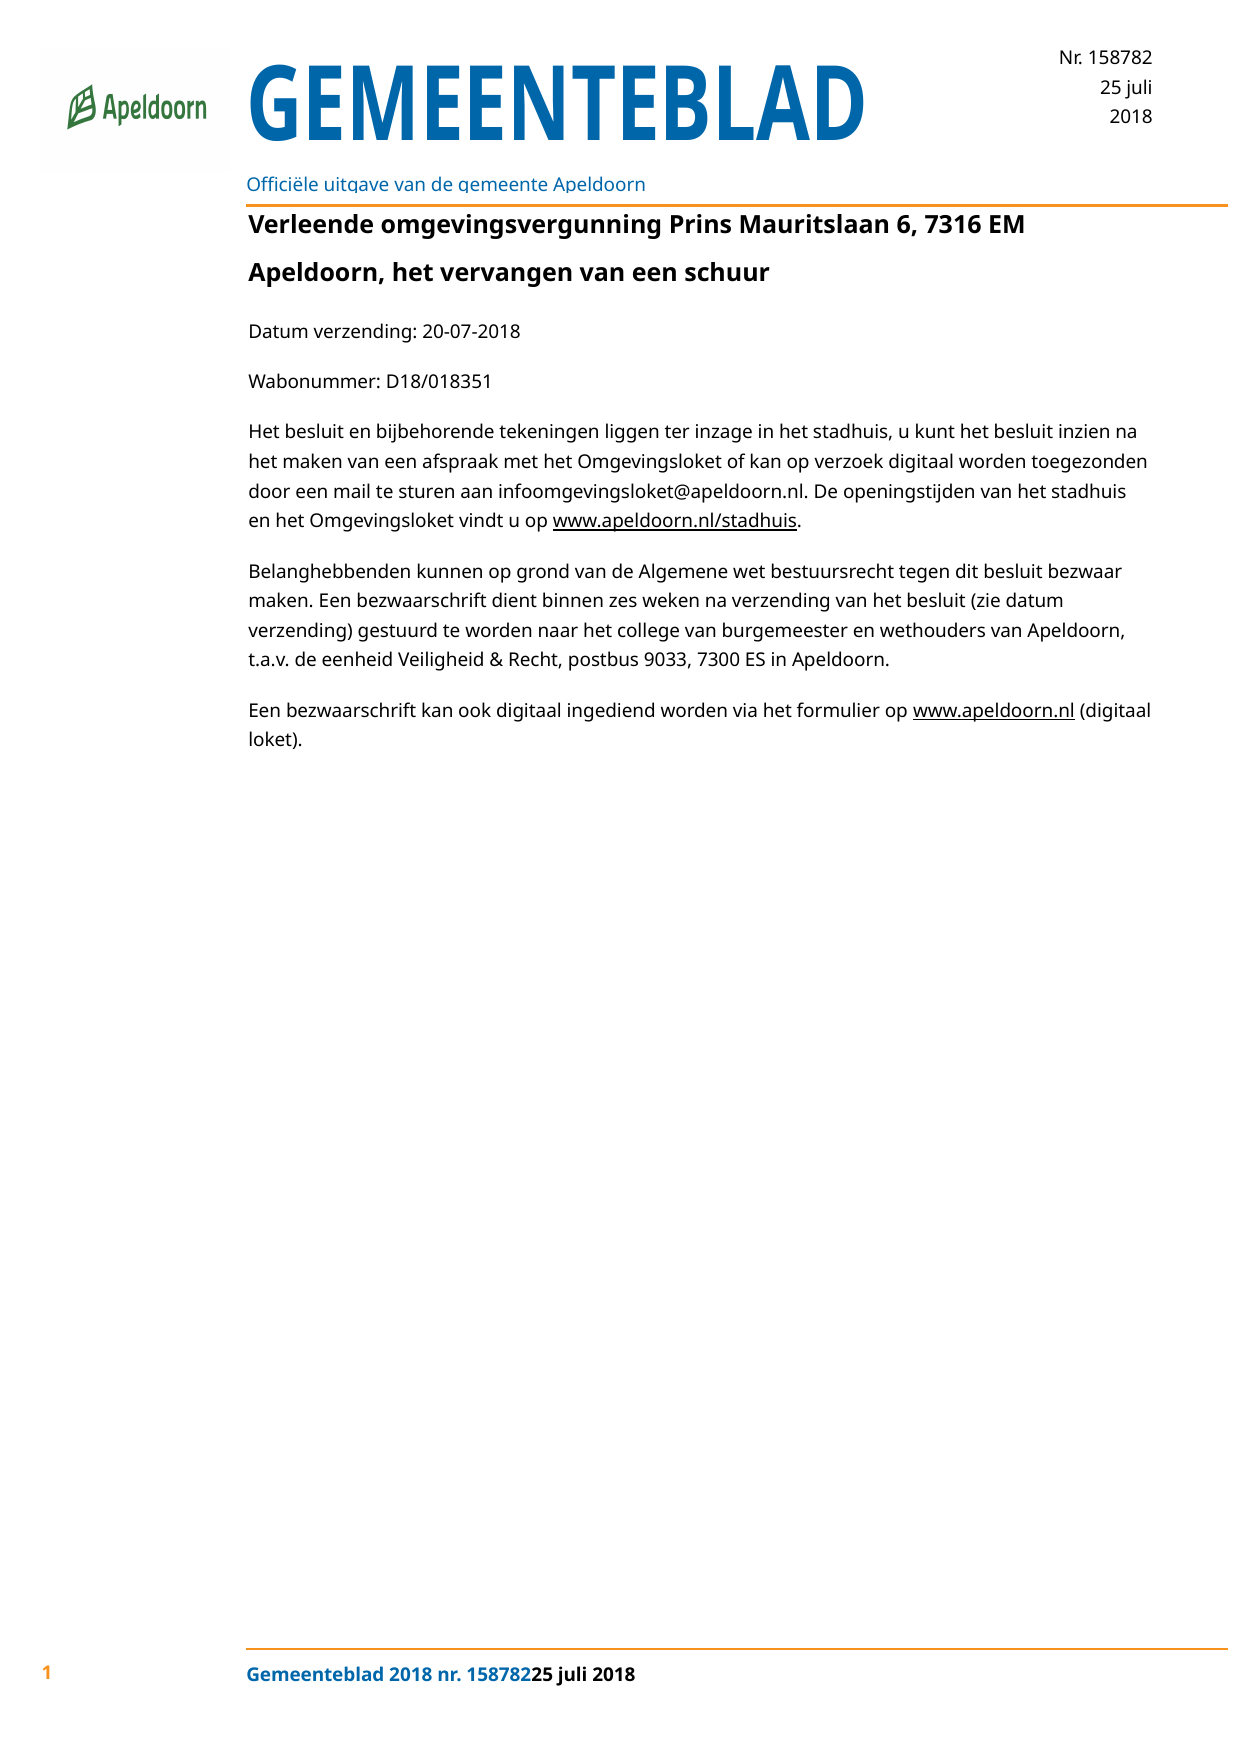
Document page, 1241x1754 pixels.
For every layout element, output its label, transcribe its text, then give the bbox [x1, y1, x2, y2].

text Belanghebbenden kunnen op grond van de Algemene wet bestuursrecht tegen dit besluit bezwaar maken. Een bezwaarschrift dient binnen zes weken na verzending van het besluit (zie datum verzending) gestuurd te worden naar het college van burgemeester en wethouders van Apeldoorn, t.a.v. de eenheid Veiligheid & Recht, postbus 9033, 7300 ES in Apeldoorn. [248, 558, 1152, 672]
text Verleende omgevingsvergunning Prins Mauritslaan 6, 7316 EM Apeldoorn, het vervangen van een schuur [248, 207, 1152, 288]
text Het besluit en bijbehorende tekeningen liggen ter inzage in het stadhuis, u kunt het besluit inzien na het maken van een afspraak met het Omgevingsloket of kan op verzoek digitaal worden toegezonden door een mail te sturen aan infoomgevingsloket@apeldoorn.nl. De openingstijden van het stadhuis en het Omgevingsloket vindt u op www.apeldoorn.nl/stadhuis. [248, 419, 1152, 533]
text Een bezwaarschrift kan ook digitaal ingediend worden via het formulier op www.apeldoorn.nl (digitaal loket). [248, 697, 1152, 752]
picture [41, 47, 231, 172]
text Datum verzending: 20-07-2018 [248, 318, 1152, 344]
text Wabonummer: D18/018351 [248, 368, 1152, 394]
